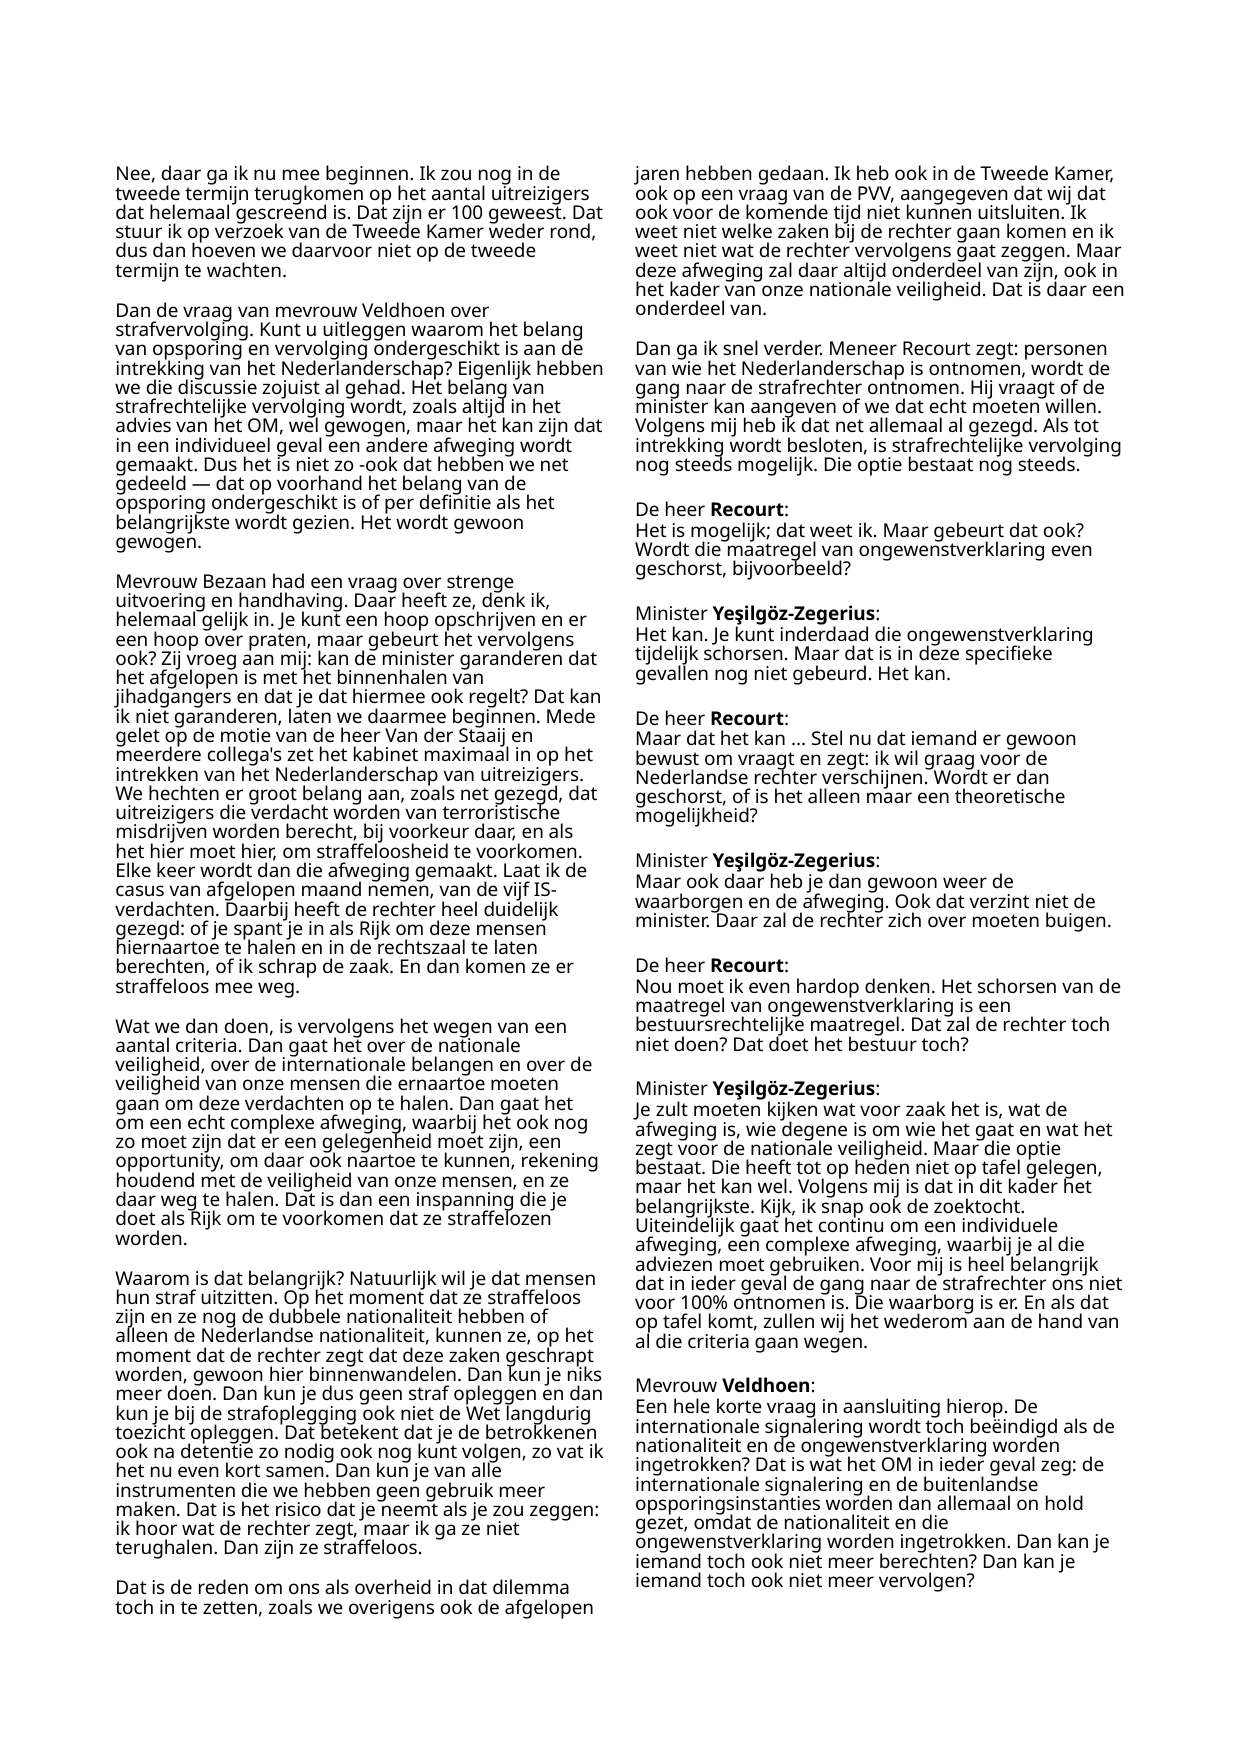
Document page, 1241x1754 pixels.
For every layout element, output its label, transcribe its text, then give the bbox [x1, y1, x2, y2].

text Het kan. Je kunt inderdaad die ongewenstverklaring tijdelijk schorsen. Maar dat is in deze specifieke gevallen nog niet gebeurd. Het kan. [635, 626, 1125, 684]
text De heer Recourt: [635, 952, 1125, 978]
text De heer Recourt: [635, 705, 1125, 730]
text Dan ga ik snel verder. Meneer Recourt zegt: personen van wie het Nederlanderschap is ontnomen, wordt de gang naar de strafrechter ontnomen. Hij vraagt of de minister kan aangeven of we dat echt moeten willen. Volgens mij heb ik dat net allemaal al gezegd. Als tot intrekking wordt besloten, is strafrechtelijke vervolging nog steeds mogelijk. Die optie bestaat nog steeds. [635, 340, 1125, 475]
text Minister Yeşilgöz-Zegerius: [635, 848, 1125, 873]
text Nee, daar ga ik nu mee beginnen. Ik zou nog in de tweede termijn terugkomen op het aantal uitreizigers dat helemaal gescreend is. Dat zijn er 100 geweest. Dat stuur ik op verzoek van de Tweede Kamer weder rond, dus dan hoeven we daarvoor niet op de tweede termijn te wachten. [115, 165, 605, 281]
text Maar dat het kan ... Stel nu dat iemand er gewoon bewust om vraagt en zegt: ik wil graag voor de Nederlandse rechter verschijnen. Wordt er dan geschorst, of is het alleen maar een theoretische mogelijkheid? [635, 730, 1125, 827]
text Je zult moeten kijken wat voor zaak het is, wat de afweging is, wie degene is om wie het gaat en wat het zegt voor de nationale veiligheid. Maar die optie bestaat. Die heeft tot op heden niet op tafel gelegen, maar het kan wel. Volgens mij is dat in dit kader het belangrijkste. Kijk, ik snap ook de zoektocht. Uiteindelijk gaat het continu om een individuele afweging, een complexe afweging, waarbij je al die adviezen moet gebruiken. Voor mij is heel belangrijk dat in ieder geval de gang naar de strafrechter ons niet voor 100% ontnomen is. Die waarborg is er. En als dat op tafel komt, zullen wij het wederom aan de hand van al die criteria gaan wegen. [635, 1101, 1125, 1352]
text Maar ook daar heb je dan gewoon weer de waarborgen en de afweging. Ook dat verzint niet de minister. Daar zal de rechter zich over moeten buigen. [635, 873, 1125, 931]
text Nou moet ik even hardop denken. Het schorsen van de maatregel van ongewenstverklaring is een bestuursrechtelijke maatregel. Dat zal de rechter toch niet doen? Dat doet het bestuur toch? [635, 978, 1125, 1055]
text Dan de vraag van mevrouw Veldhoen over strafvervolging. Kunt u uitleggen waarom het belang van opsporing en vervolging ondergeschikt is aan de intrekking van het Nederlanderschap? Eigenlijk hebben we die discussie zojuist al gehad. Het belang van strafrechtelijke vervolging wordt, zoals altijd in het advies van het OM, wel gewogen, maar het kan zijn dat in een individueel geval een andere afweging wordt gemaakt. Dus het is niet zo -ook dat hebben we net gedeeld — dat op voorhand het belang van de opsporing ondergeschikt is of per definitie als het belangrijkste wordt gezien. Het wordt gewoon gewogen. [115, 302, 605, 552]
text Minister Yeşilgöz-Zegerius: [635, 1076, 1125, 1101]
text De heer Recourt: [635, 496, 1125, 522]
text jaren hebben gedaan. Ik heb ook in de Tweede Kamer, ook op een vraag van de PVV, aangegeven dat wij dat ook voor de komende tijd niet kunnen uitsluiten. Ik weet niet welke zaken bij de rechter gaan komen en ik weet niet wat de rechter vervolgens gaat zeggen. Maar deze afweging zal daar altijd onderdeel van zijn, ook in het kader van onze nationale veiligheid. Dat is daar een onderdeel van. [635, 165, 1125, 319]
text Wat we dan doen, is vervolgens het wegen van een aantal criteria. Dan gaat het over de nationale veiligheid, over de internationale belangen en over de veiligheid van onze mensen die ernaartoe moeten gaan om deze verdachten op te halen. Dan gaat het om een echt complexe afweging, waarbij het ook nog zo moet zijn dat er een gelegenheid moet zijn, een opportunity, om daar ook naartoe te kunnen, rekening houdend met de veiligheid van onze mensen, en ze daar weg te halen. Dat is dan een inspanning die je doet als Rijk om te voorkomen dat ze straffelozen worden. [115, 1018, 605, 1249]
text Mevrouw Veldhoen: [635, 1373, 1125, 1398]
text Mevrouw Bezaan had een vraag over strenge uitvoering en handhaving. Daar heeft ze, denk ik, helemaal gelijk in. Je kunt een hoop opschrijven en er een hoop over praten, maar gebeurt het vervolgens ook? Zij vroeg aan mij: kan de minister garanderen dat het afgelopen is met het binnenhalen van jihadgangers en dat je dat hiermee ook regelt? Dat kan ik niet garanderen, laten we daarmee beginnen. Mede gelet op de motie van de heer Van der Staaij en meerdere collega's zet het kabinet maximaal in op het intrekken van het Nederlanderschap van uitreizigers. We hechten er groot belang aan, zoals net gezegd, dat uitreizigers die verdacht worden van terroristische misdrijven worden berecht, bij voorkeur daar, en als het hier moet hier, om straffeloosheid te voorkomen. Elke keer wordt dan die afweging gemaakt. Laat ik de casus van afgelopen maand nemen, van de vijf IS-verdachten. Daarbij heeft de rechter heel duidelijk gezegd: of je spant je in als Rijk om deze mensen hiernaartoe te halen en in de rechtszaal te laten berechten, of ik schrap de zaak. En dan komen ze er straffeloos mee weg. [115, 573, 605, 997]
text Een hele korte vraag in aansluiting hierop. De internationale signalering wordt toch beëindigd als de nationaliteit en de ongewenstverklaring worden ingetrokken? Dat is wat het OM in ieder geval zeg: de internationale signalering en de buitenlandse opsporingsinstanties worden dan allemaal on hold gezet, omdat de nationaliteit en die ongewenstverklaring worden ingetrokken. Dan kan je iemand toch ook niet meer berechten? Dan kan je iemand toch ook niet meer vervolgen? [635, 1398, 1125, 1591]
text Het is mogelijk; dat weet ik. Maar gebeurt dat ook? Wordt die maatregel van ongewenstverklaring even geschorst, bijvoorbeeld? [635, 522, 1125, 579]
text Dat is de reden om ons als overheid in dat dilemma toch in te zetten, zoals we overigens ook de afgelopen [115, 1579, 605, 1618]
text Waarom is dat belangrijk? Natuurlijk wil je dat mensen hun straf uitzitten. Op het moment dat ze straffeloos zijn en ze nog de dubbele nationaliteit hebben of alleen de Nederlandse nationaliteit, kunnen ze, op het moment dat de rechter zegt dat deze zaken geschrapt worden, gewoon hier binnenwandelen. Dan kun je niks meer doen. Dan kun je dus geen straf opleggen en dan kun je bij de strafoplegging ook niet de Wet langdurig toezicht opleggen. Dat betekent dat je de betrokkenen ook na detentie zo nodig ook nog kunt volgen, zo vat ik het nu even kort samen. Dan kun je van alle instrumenten die we hebben geen gebruik meer maken. Dat is het risico dat je neemt als je zou zeggen: ik hoor wat de rechter zegt, maar ik ga ze niet terughalen. Dan zijn ze straffeloos. [115, 1269, 605, 1559]
text Minister Yeşilgöz-Zegerius: [635, 600, 1125, 626]
